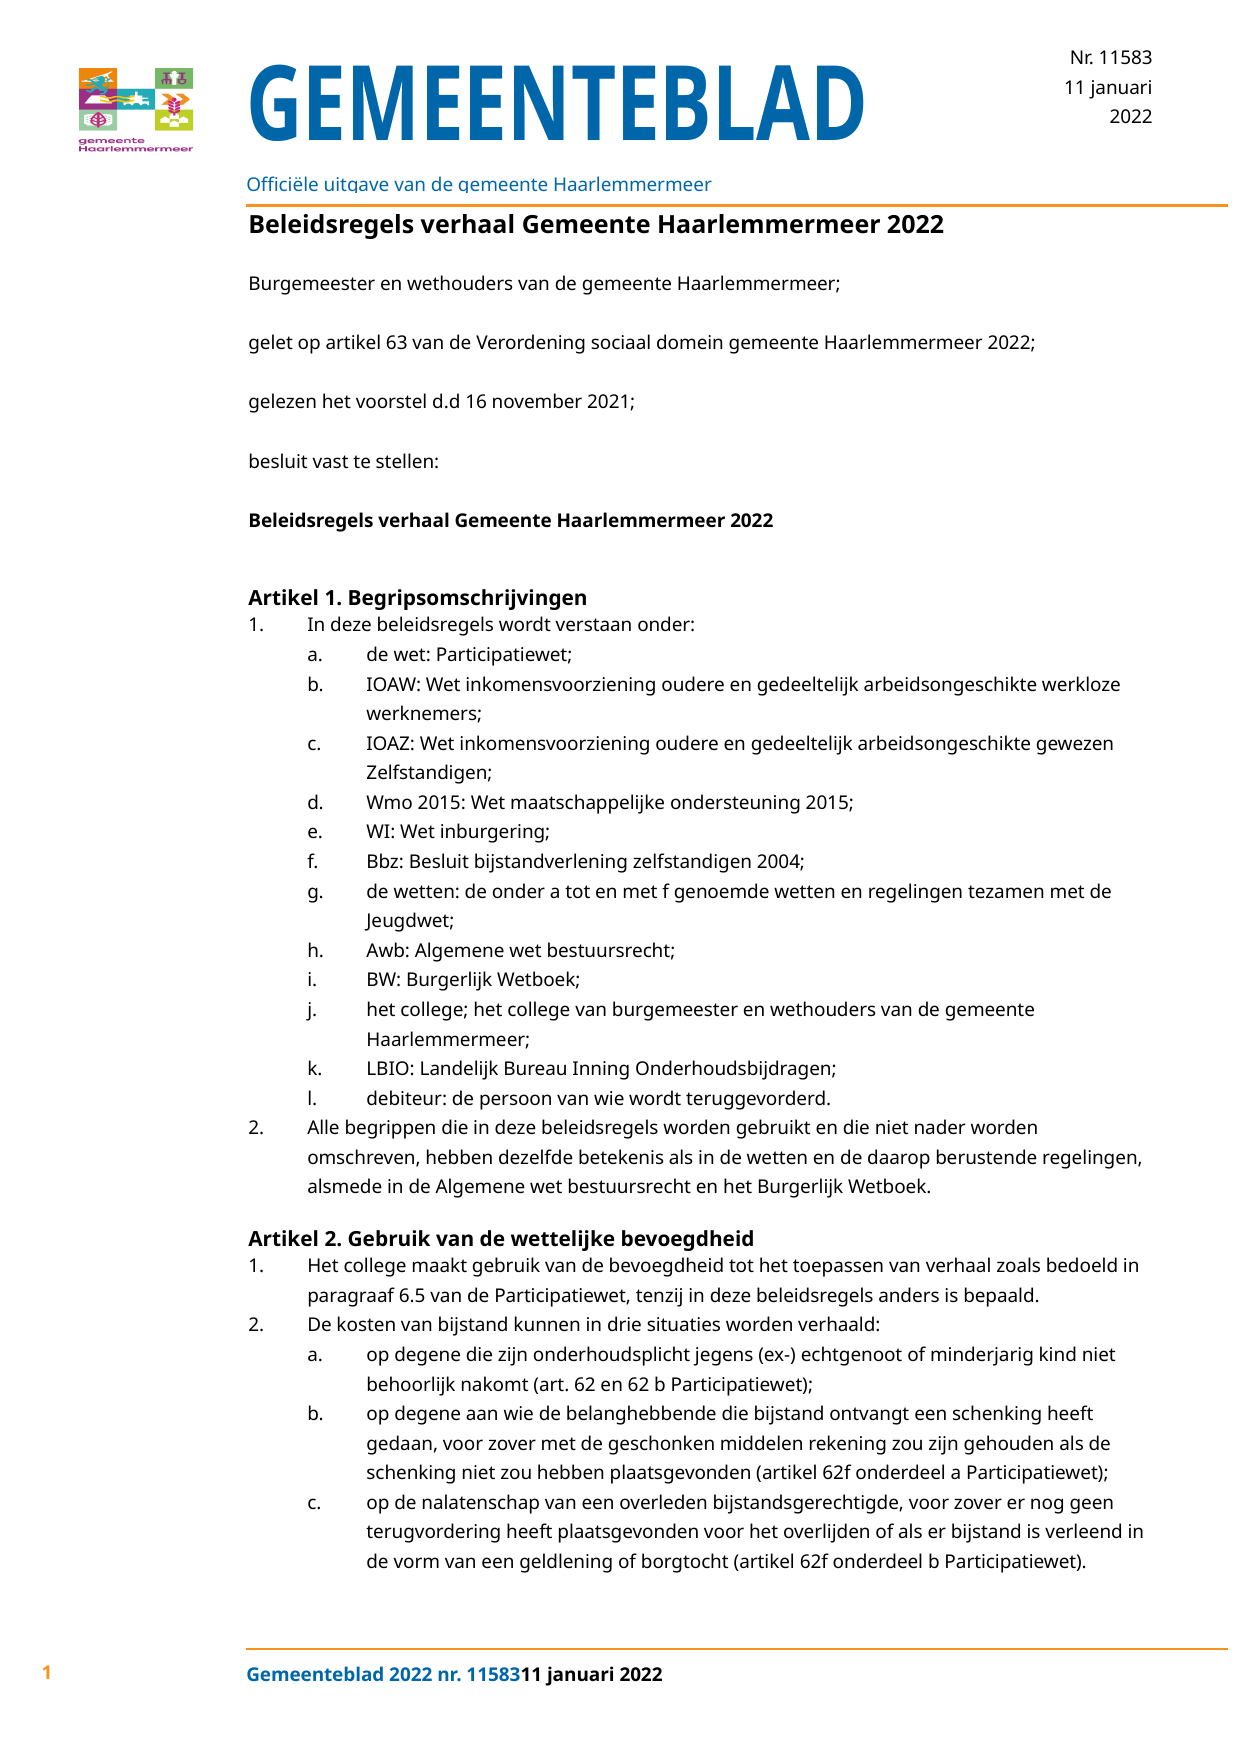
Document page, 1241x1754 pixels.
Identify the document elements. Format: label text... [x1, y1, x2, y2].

list op de nalatenschap van een overleden bijstandsgerechtigde, voor zover er nog geen terugvordering heeft plaatsgevonden voor het overlijden of als er bijstand is verleend in de vorm van een geldlening of borgtocht (artikel 62f onderdeel b Participatiewet). [307, 1489, 1152, 1574]
list het college; het college van burgemeester en wethouders van de gemeente Haarlemmermeer; [307, 996, 1152, 1051]
list IOAW: Wet inkomensvoorziening oudere en gedeeltelijk arbeidsongeschikte werkloze werknemers; [307, 671, 1152, 726]
list op degene die zijn onderhoudsplicht jegens (ex-) echtgenoot of minderjarig kind niet behoorlijk nakomt (art. 62 en 62 b Participatiewet); [307, 1341, 1152, 1397]
list Alle begrippen die in deze beleidsregels worden gebruikt en die niet nader worden omschreven, hebben dezelfde betekenis als in de wetten en de daarop berustende regelingen, alsmede in de Algemene wet bestuursrecht en het Burgerlijk Wetboek. [248, 1114, 1152, 1199]
text Artikel 2. Gebruik van de wettelijke bevoegdheid [248, 1224, 1152, 1252]
list IOAZ: Wet inkomensvoorziening oudere en gedeeltelijk arbeidsongeschikte gewezen Zelfstandigen; [307, 730, 1152, 785]
picture [41, 47, 231, 172]
list Het college maakt gebruik van de bevoegdheid tot het toepassen van verhaal zoals bedoeld in paragraaf 6.5 van de Participatiewet, tenzij in deze beleidsregels anders is bepaald. [248, 1252, 1152, 1308]
text Burgemeester en wethouders van de gemeente Haarlemmermeer; [248, 270, 1152, 296]
text besluit vast te stellen: [248, 448, 1152, 473]
list BW: Burgerlijk Wetboek; [307, 967, 1152, 992]
list LBIO: Landelijk Bureau Inning Onderhoudsbijdragen; [307, 1055, 1152, 1081]
list Wmo 2015: Wet maatschappelijke ondersteuning 2015; [307, 789, 1152, 815]
text gelezen het voorstel d.d 16 november 2021; [248, 389, 1152, 414]
list de wetten: de onder a tot en met f genoemde wetten en regelingen tezamen met de Jeugdwet; [307, 878, 1152, 933]
list In deze beleidsregels wordt verstaan onder: [248, 612, 1152, 637]
list De kosten van bijstand kunnen in drie situaties worden verhaald: [248, 1312, 1152, 1337]
list op degene aan wie de belanghebbende die bijstand ontvangt een schenking heeft gedaan, voor zover met de geschonken middelen rekening zou zijn gehouden als de schenking niet zou hebben plaatsgevonden (artikel 62f onderdeel a Participatiewet); [307, 1400, 1152, 1485]
list WI: Wet inburgering; [307, 819, 1152, 844]
text Beleidsregels verhaal Gemeente Haarlemmermeer 2022 [248, 207, 1152, 241]
list Bbz: Besluit bijstandverlening zelfstandigen 2004; [307, 848, 1152, 874]
text Beleidsregels verhaal Gemeente Haarlemmermeer 2022 [248, 507, 1152, 533]
list debiteur: de persoon van wie wordt teruggevorderd. [307, 1085, 1152, 1111]
text gelet op artikel 63 van de Verordening sociaal domein gemeente Haarlemmermeer 2022; [248, 329, 1152, 355]
list Awb: Algemene wet bestuursrecht; [307, 937, 1152, 963]
list de wet: Participatiewet; [307, 641, 1152, 667]
text Artikel 1. Begripsomschrijvingen [248, 583, 1152, 612]
